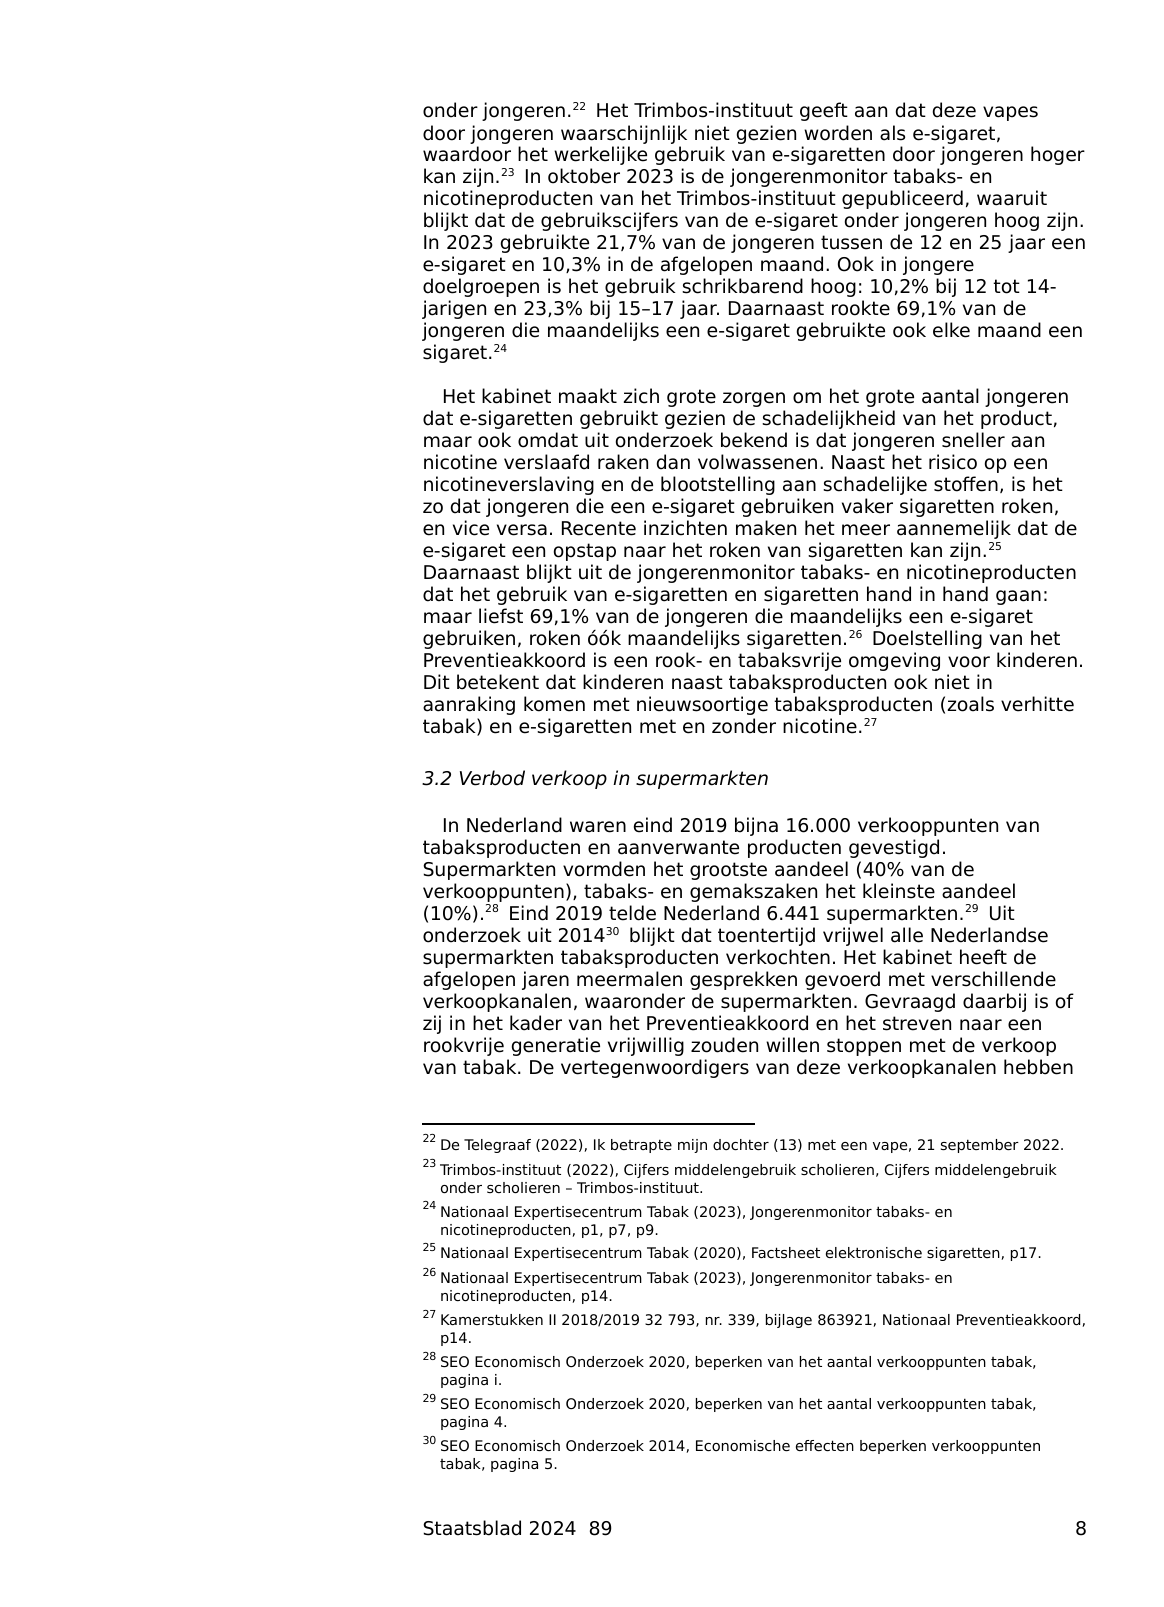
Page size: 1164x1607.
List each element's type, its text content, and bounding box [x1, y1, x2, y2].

text SEO Economisch Onderzoek 2020, beperken van het aantal verkooppunten tabak, pagina i. [422, 1350, 1087, 1389]
text In Nederland waren eind 2019 bijna 16.000 verkooppunten van tabaksproducten en aanverwante producten gevestigd. Supermarkten vormden het grootste aandeel (40% van de verkooppunten), tabaks- en gemakszaken het kleinste aandeel (10%). Eind 2019 telde Nederland 6.441 supermarkten. Uit onderzoek uit 2014 blijkt dat toentertijd vrijwel alle Nederlandse supermarkten tabaksproducten verkochten. Het kabinet heeft de afgelopen jaren meermalen gesprekken gevoerd met verschillende verkoopkanalen, waaronder de supermarkten. Gevraagd daarbij is of zij in het kader van het Preventieakkoord en het streven naar een rookvrije generatie vrijwillig zouden willen stoppen met de verkoop van tabak. De vertegenwoordigers van deze verkoopkanalen hebben [422, 815, 1087, 1079]
text Nationaal Expertisecentrum Tabak (2020), Factsheet elektronische sigaretten, p17. [422, 1241, 1087, 1263]
text Trimbos-instituut (2022), Cijfers middelengebruik scholieren, Cijfers middelengebruik onder scholieren – Trimbos-instituut. [422, 1158, 1087, 1197]
text SEO Economisch Onderzoek 2020, beperken van het aantal verkooppunten tabak, pagina 4. [422, 1392, 1087, 1431]
text Het kabinet maakt zich grote zorgen om het grote aantal jongeren dat e-sigaretten gebruikt gezien de schadelijkheid van het product, maar ook omdat uit onderzoek bekend is dat jongeren sneller aan nicotine verslaafd raken dan volwassenen. Naast het risico op een nicotineverslaving en de blootstelling aan schadelijke stoffen, is het zo dat jongeren die een e-sigaret gebruiken vaker sigaretten roken, en vice versa. Recente inzichten maken het meer aannemelijk dat de e-sigaret een opstap naar het roken van sigaretten kan zijn. Daarnaast blijkt uit de jongerenmonitor tabaks- en nicotineproducten dat het gebruik van e-sigaretten en sigaretten hand in hand gaan: maar liefst 69,1% van de jongeren die maandelijks een e-sigaret gebruiken, roken óók maandelijks sigaretten. Doelstelling van het Preventieakkoord is een rook- en tabaksvrije omgeving voor kinderen. Dit betekent dat kinderen naast tabaksproducten ook niet in aanraking komen met nieuwsoortige tabaksproducten (zoals verhitte tabak) en e-sigaretten met en zonder nicotine. [422, 386, 1087, 738]
text Nationaal Expertisecentrum Tabak (2023), Jongerenmonitor tabaks- en nicotineproducten, p1, p7, p9. [422, 1199, 1087, 1238]
subtitle 3.2 Verbod verkoop in supermarkten [422, 768, 1087, 790]
text onder jongeren. Het Trimbos-instituut geeft aan dat deze vapes door jongeren waarschijnlijk niet gezien worden als e-sigaret, waardoor het werkelijke gebruik van e-sigaretten door jongeren hoger kan zijn. In oktober 2023 is de jongerenmonitor tabaks- en nicotineproducten van het Trimbos-instituut gepubliceerd, waaruit blijkt dat de gebruikscijfers van de e-sigaret onder jongeren hoog zijn. In 2023 gebruikte 21,7% van de jongeren tussen de 12 en 25 jaar een e-sigaret en 10,3% in de afgelopen maand. Ook in jongere doelgroepen is het gebruik schrikbarend hoog: 10,2% bij 12 tot 14-jarigen en 23,3% bij 15–17 jaar. Daarnaast rookte 69,1% van de jongeren die maandelijks een e-sigaret gebruikte ook elke maand een sigaret. [422, 100, 1087, 364]
text Nationaal Expertisecentrum Tabak (2023), Jongerenmonitor tabaks- en nicotineproducten, p14. [422, 1266, 1087, 1305]
text De Telegraaf (2022), Ik betrapte mijn dochter (13) met een vape, 21 september 2022. [422, 1133, 1087, 1155]
text Kamerstukken II 2018/2019 32 793, nr. 339, bijlage 863921, Nationaal Preventieakkoord, p14. [422, 1308, 1087, 1347]
text SEO Economisch Onderzoek 2014, Economische effecten beperken verkooppunten tabak, pagina 5. [422, 1434, 1087, 1473]
